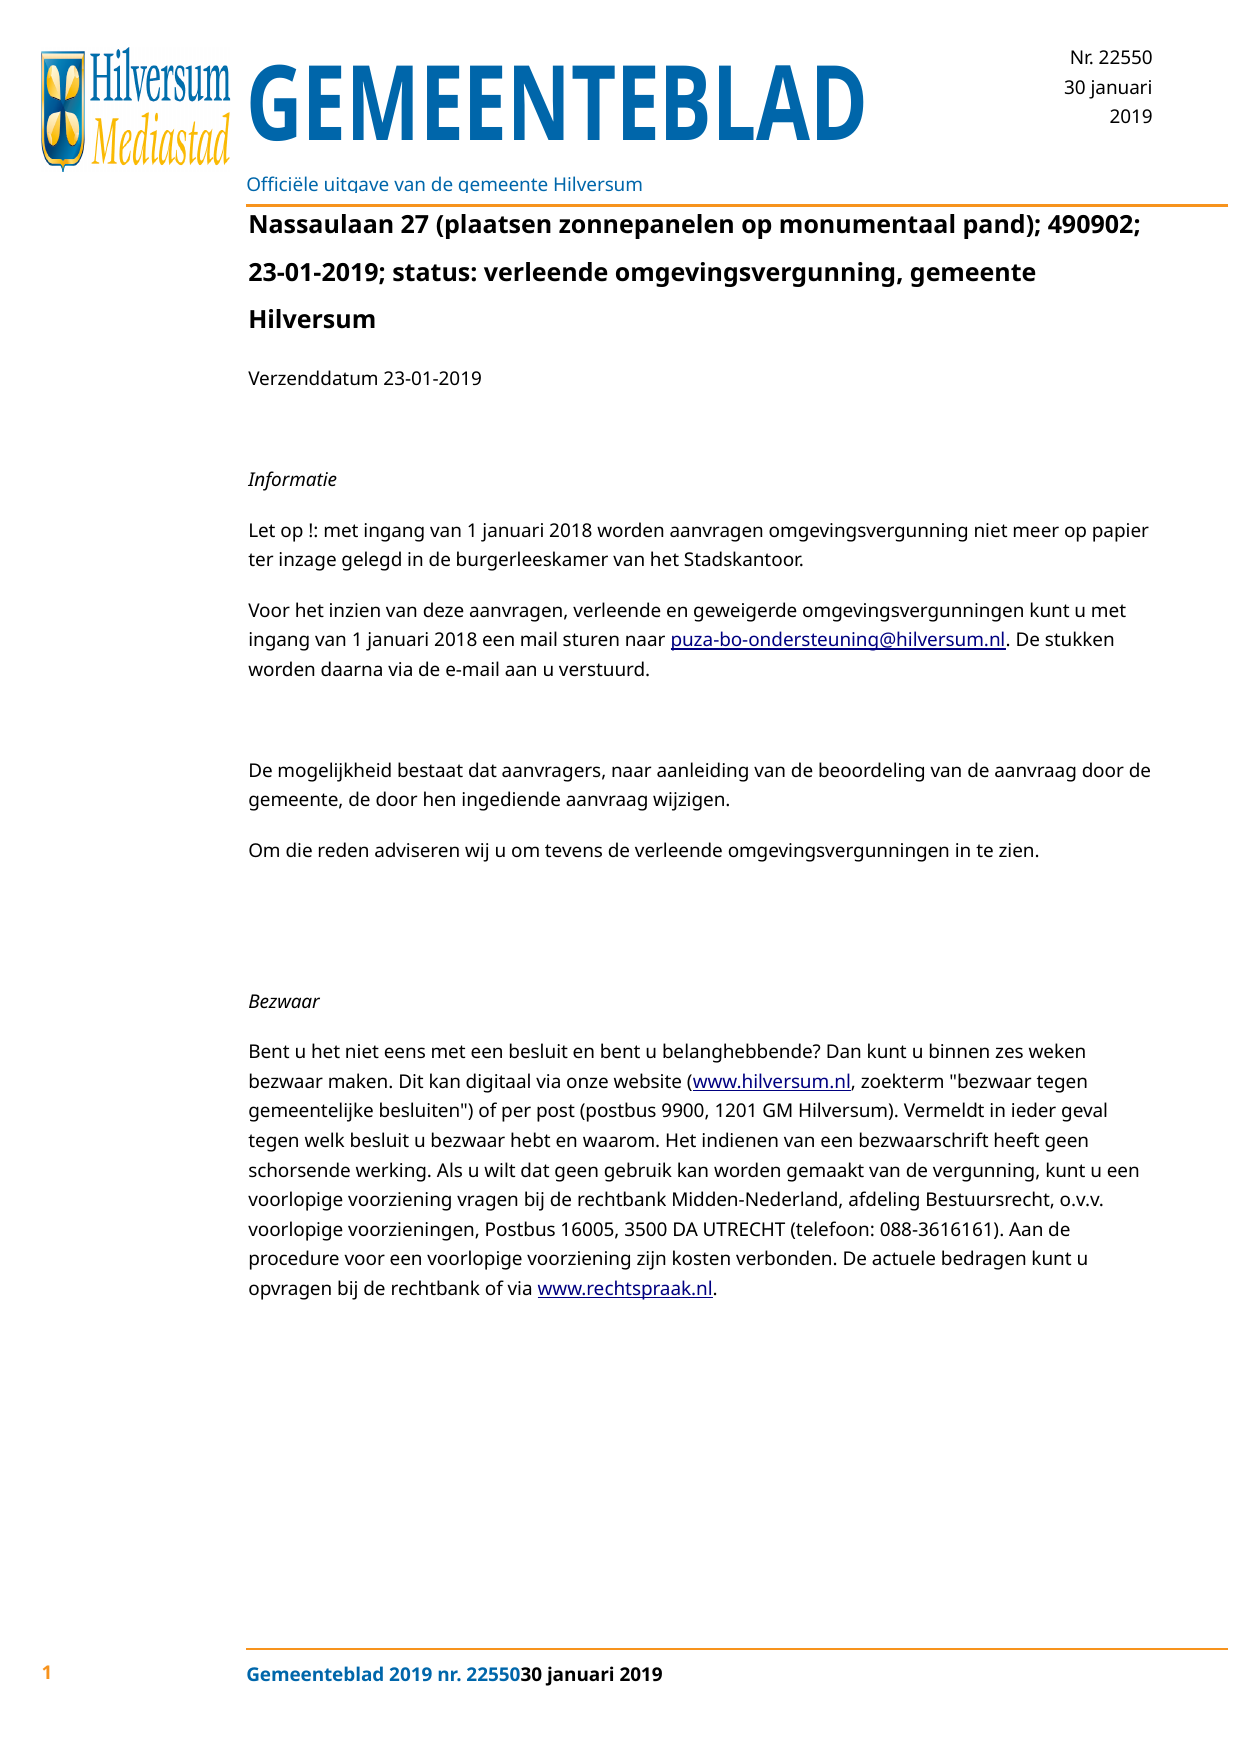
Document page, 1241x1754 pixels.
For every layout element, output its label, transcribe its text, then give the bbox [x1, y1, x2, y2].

picture [41, 47, 231, 172]
text Let op !: met ingang van 1 januari 2018 worden aanvragen omgevingsvergunning niet meer op papier ter inzage gelegd in de burgerleeskamer van het Stadskantoor. [248, 517, 1152, 572]
text De mogelijkheid bestaat dat aanvragers, naar aanleiding van de beoordeling van de aanvraag door de gemeente, de door hen ingediende aanvraag wijzigen. [248, 757, 1152, 812]
text Voor het inzien van deze aanvragen, verleende en geweigerde omgevingsvergunningen kunt u met ingang van 1 januari 2018 een mail sturen naar puza-bo-ondersteuning@hilversum.nl. De stukken worden daarna via de e-mail aan u verstuurd. [248, 597, 1152, 682]
text Informatie [248, 466, 1152, 492]
text Verzenddatum 23-01-2019 [248, 366, 1152, 391]
text Bent u het niet eens met een besluit en bent u belanghebbende? Dan kunt u binnen zes weken bezwaar maken. Dit kan digitaal via onze website (www.hilversum.nl, zoekterm "bezwaar tegen gemeentelijke besluiten") of per post (postbus 9900, 1201 GM Hilversum). Vermeldt in ieder geval tegen welk besluit u bezwaar hebt en waarom. Het indienen van een bezwaarschrift heeft geen schorsende werking. Als u wilt dat geen gebruik kan worden gemaakt van de vergunning, kunt u een voorlopige voorziening vragen bij de rechtbank Midden-Nederland, afdeling Bestuursrecht, o.v.v. voorlopige voorzieningen, Postbus 16005, 3500 DA UTRECHT (telefoon: 088-3616161). Aan de procedure voor een voorlopige voorziening zijn kosten verbonden. De actuele bedragen kunt u opvragen bij de rechtbank of via www.rechtspraak.nl. [248, 1038, 1152, 1301]
text Nassaulaan 27 (plaatsen zonnepanelen op monumentaal pand); 490902; 23-01-2019; status: verleende omgevingsvergunning, gemeente Hilversum [248, 207, 1152, 336]
text Bezwaar [248, 988, 1152, 1014]
text Om die reden adviseren wij u om tevens de verleende omgevingsvergunningen in te zien. [248, 837, 1152, 862]
